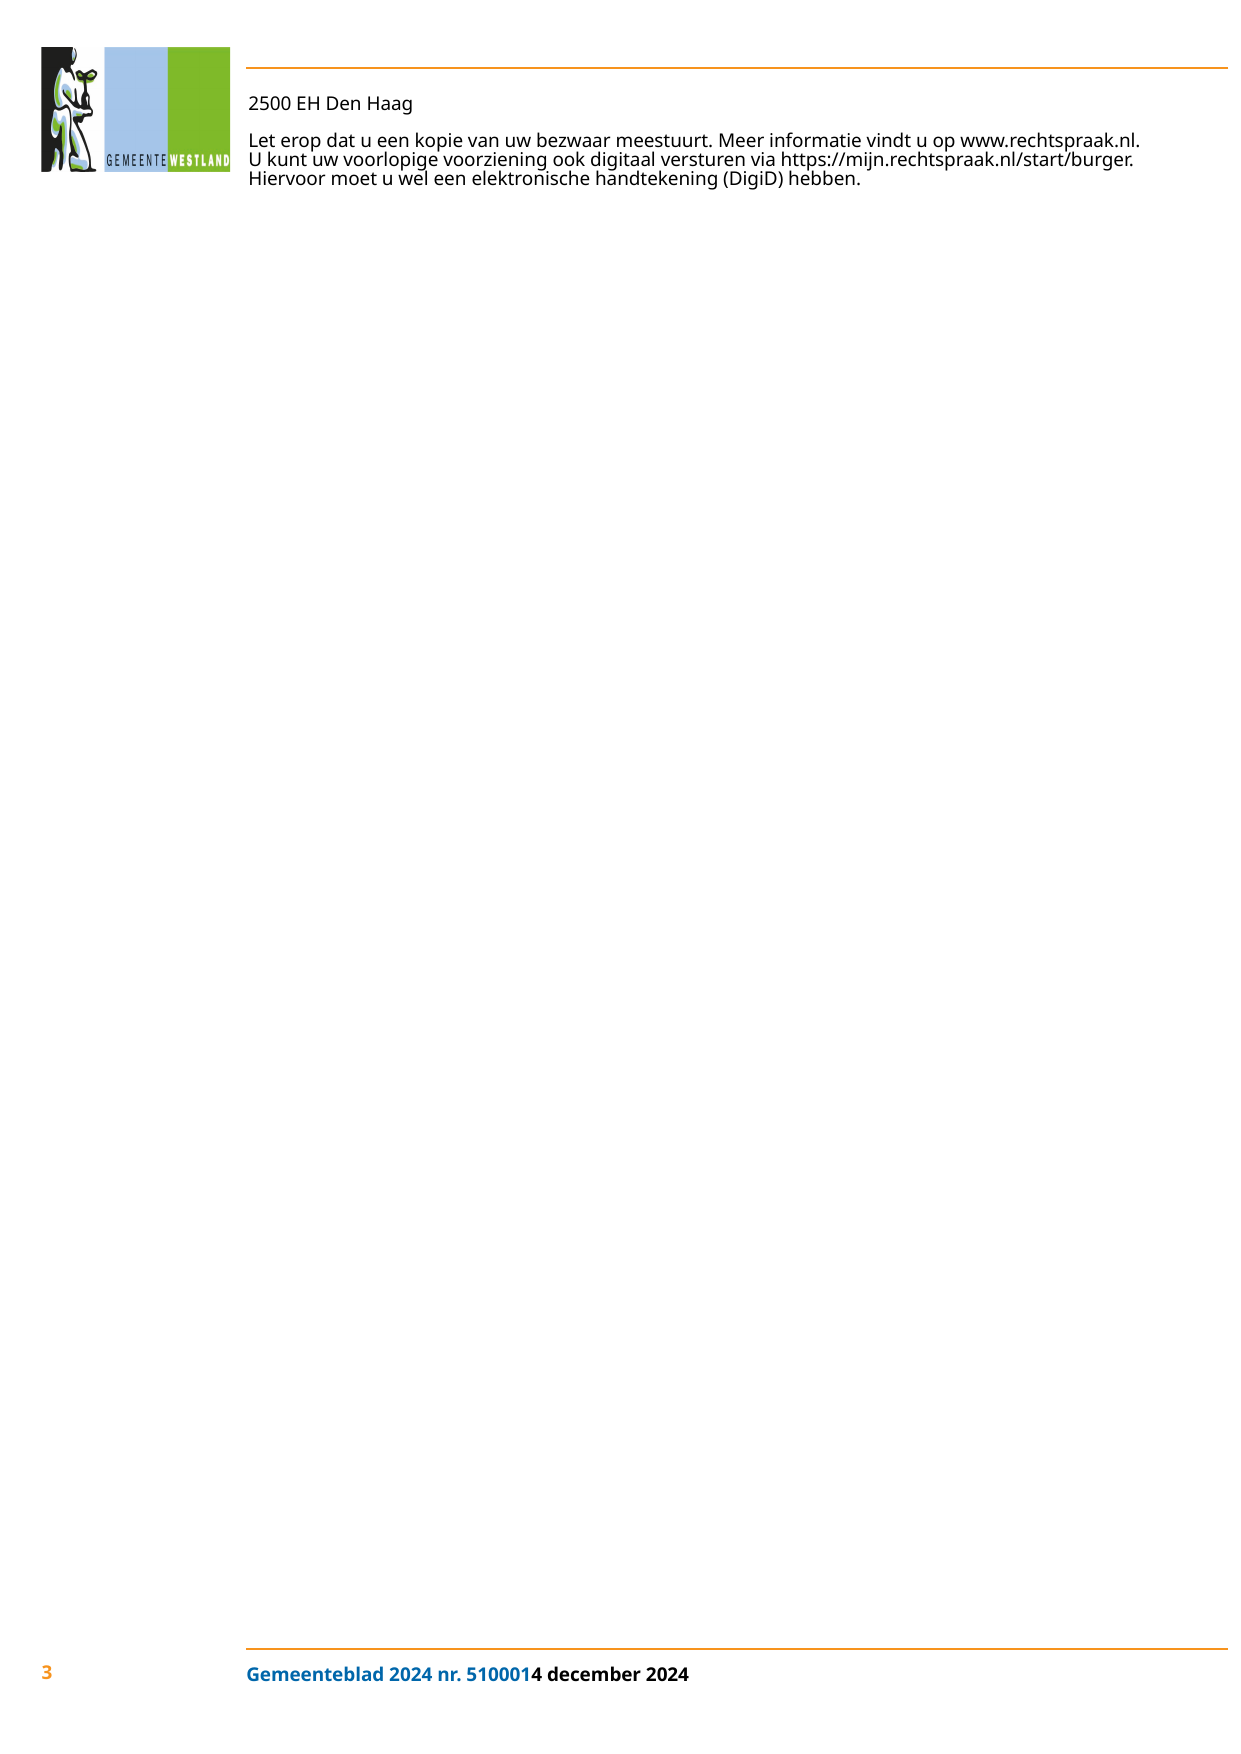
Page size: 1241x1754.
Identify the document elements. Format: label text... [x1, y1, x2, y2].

picture [41, 47, 231, 172]
text Let erop dat u een kopie van uw bezwaar meestuurt. Meer informatie vindt u op www.rechtspraak.nl. U kunt uw voorlopige voorziening ook digitaal versturen via https://mijn.rechtspraak.nl/start/burger. Hiervoor moet u wel een elektronische handtekening (DigiD) hebben. [248, 132, 1152, 189]
text 2500 EH Den Haag [248, 95, 1152, 114]
